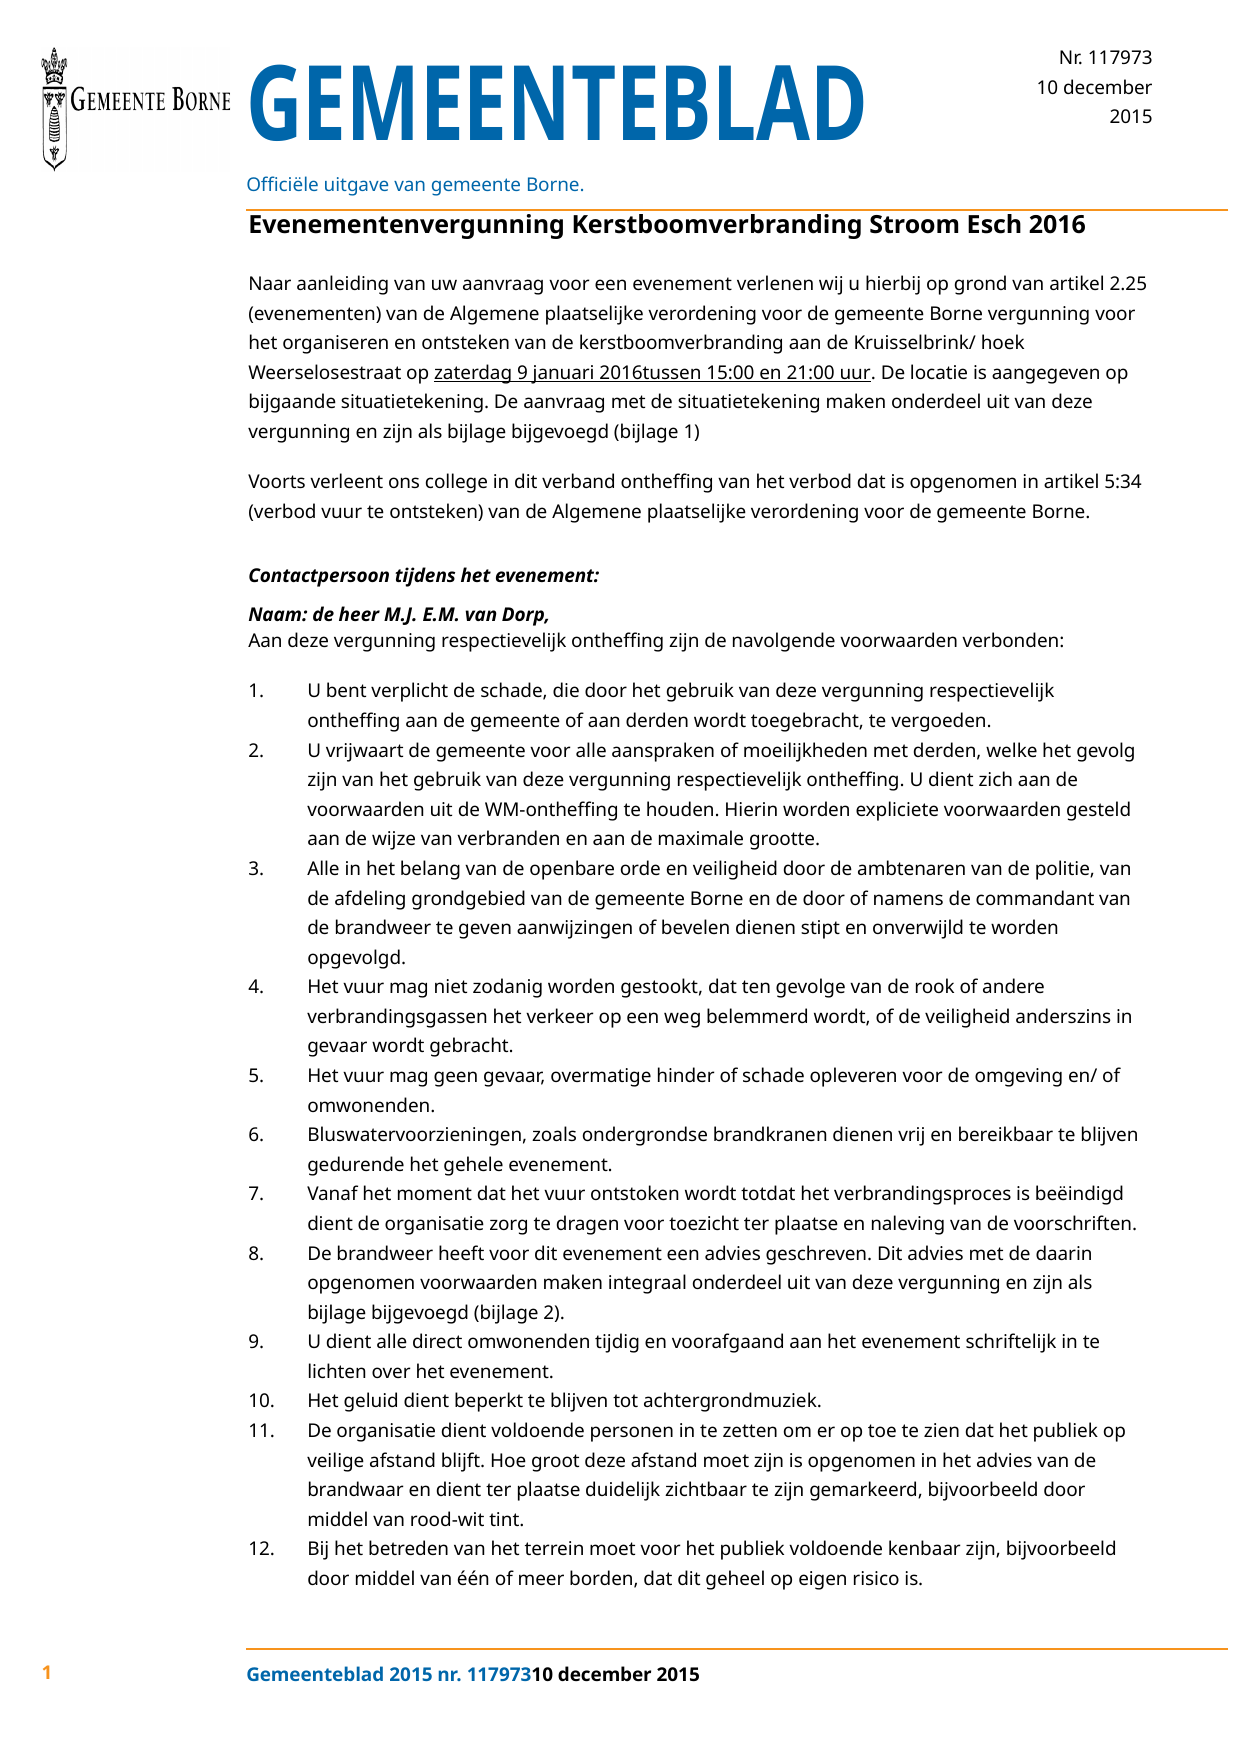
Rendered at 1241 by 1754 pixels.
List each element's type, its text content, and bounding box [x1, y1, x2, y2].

list Het geluid dient beperkt te blijven tot achtergrondmuziek. [248, 1388, 1152, 1413]
text Naam: de heer M.J. E.M. van Dorp, [248, 601, 1152, 627]
list Alle in het belang van de openbare orde en veiligheid door de ambtenaren van de politie, van de afdeling grondgebied van de gemeente Borne en de door of namens de commandant van de brandweer te geven aanwijzingen of bevelen dienen stipt en onverwijld te worden opgevolgd. [248, 855, 1152, 969]
list De brandweer heeft voor dit evenement een advies geschreven. Dit advies met de daarin opgenomen voorwaarden maken integraal onderdeel uit van deze vergunning en zijn als bijlage bijgevoegd (bijlage 2). [248, 1240, 1152, 1324]
picture [41, 47, 231, 172]
text Naar aanleiding van uw aanvraag voor een evenement verlenen wij u hierbij op grond van artikel 2.25 (evenementen) van de Algemene plaatselijke verordening voor de gemeente Borne vergunning voor het organiseren en ontsteken van de kerstboomverbranding aan de Kruisselbrink/ hoek Weerselosestraat op zaterdag 9 januari 2016tussen 15:00 en 21:00 uur. De locatie is aangegeven op bijgaande situatietekening. De aanvraag met de situatietekening maken onderdeel uit van deze vergunning en zijn als bijlage bijgevoegd (bijlage 1) [248, 270, 1152, 444]
list Het vuur mag geen gevaar, overmatige hinder of schade opleveren voor de omgeving en/ of omwonenden. [248, 1062, 1152, 1117]
list Bij het betreden van het terrein moet voor het publiek voldoende kenbaar zijn, bijvoorbeeld door middel van één of meer borden, dat dit geheel op eigen risico is. [248, 1536, 1152, 1591]
list U bent verplicht de schade, die door het gebruik van deze vergunning respectievelijk ontheffing aan de gemeente of aan derden wordt toegebracht, te vergoeden. [248, 678, 1152, 733]
text Aan deze vergunning respectievelijk ontheffing zijn de navolgende voorwaarden verbonden: [248, 627, 1152, 653]
list Het vuur mag niet zodanig worden gestookt, dat ten gevolge van de rook of andere verbrandingsgassen het verkeer op een weg belemmerd wordt, of de veiligheid anderszins in gevaar wordt gebracht. [248, 973, 1152, 1058]
text Contactpersoon tijdens het evenement: [248, 562, 1152, 588]
list U vrijwaart de gemeente voor alle aanspraken of moeilijkheden met derden, welke het gevolg zijn van het gebruik van deze vergunning respectievelijk ontheffing. U dient zich aan de voorwaarden uit de WM-ontheffing te houden. Hierin worden expliciete voorwaarden gesteld aan de wijze van verbranden en aan de maximale grootte. [248, 737, 1152, 851]
list De organisatie dient voldoende personen in te zetten om er op toe te zien dat het publiek op veilige afstand blijft. Hoe groot deze afstand moet zijn is opgenomen in het advies van de brandwaar en dient ter plaatse duidelijk zichtbaar te zijn gemarkeerd, bijvoorbeeld door middel van rood-wit tint. [248, 1417, 1152, 1532]
list Vanaf het moment dat het vuur ontstoken wordt totdat het verbrandingsproces is beëindigd dient de organisatie zorg te dragen voor toezicht ter plaatse en naleving van de voorschriften. [248, 1181, 1152, 1236]
list Bluswatervoorzieningen, zoals ondergrondse brandkranen dienen vrij en bereikbaar te blijven gedurende het gehele evenement. [248, 1121, 1152, 1177]
text Voorts verleent ons college in dit verband ontheffing van het verbod dat is opgenomen in artikel 5:34 (verbod vuur te ontsteken) van de Algemene plaatselijke verordening voor de gemeente Borne. [248, 469, 1152, 524]
text Evenementenvergunning Kerstboomverbranding Stroom Esch 2016 [248, 211, 1152, 241]
list U dient alle direct omwonenden tijdig en voorafgaand aan het evenement schriftelijk in te lichten over het evenement. [248, 1328, 1152, 1384]
